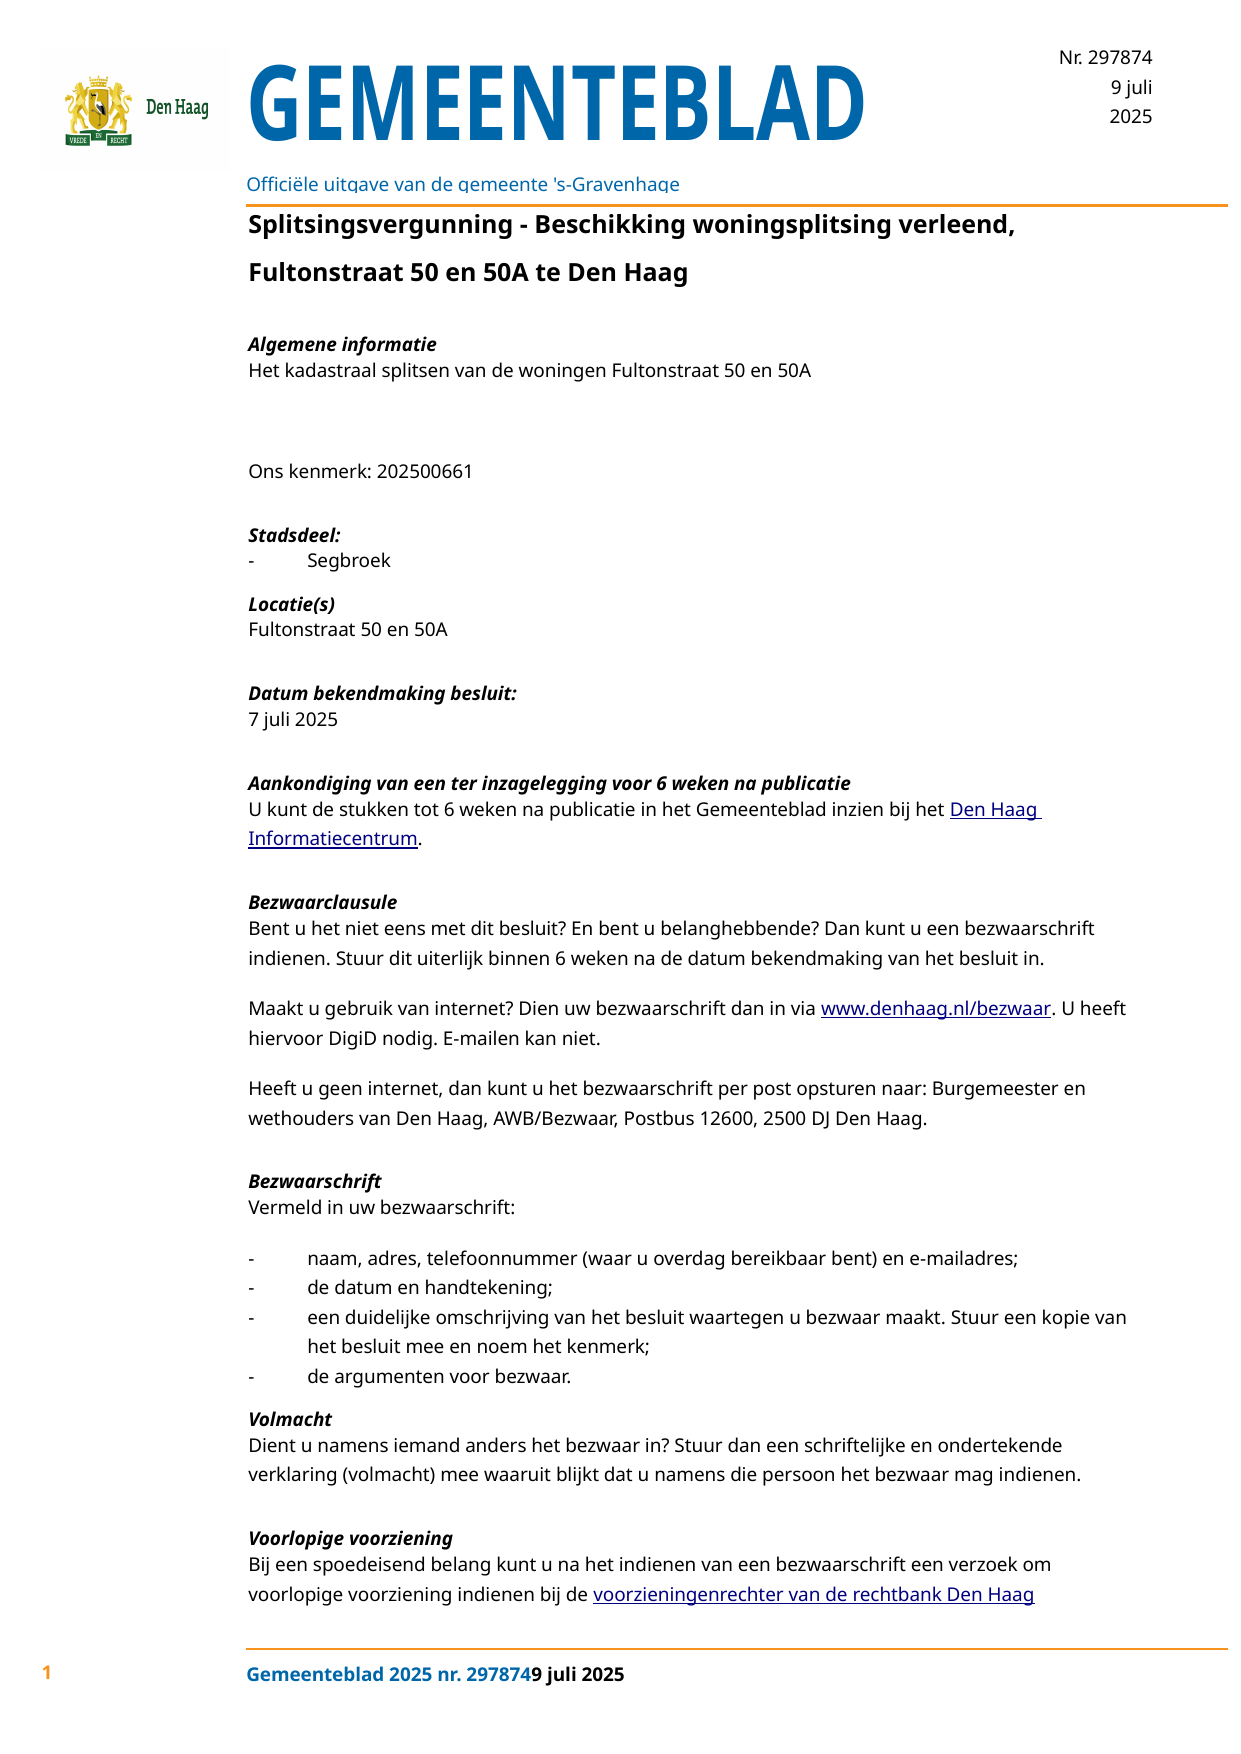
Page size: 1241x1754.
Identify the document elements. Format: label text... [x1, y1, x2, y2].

text Het kadastraal splitsen van de woningen Fultonstraat 50 en 50A [248, 357, 1152, 383]
list Segbroek [248, 548, 1152, 573]
text Splitsingsvergunning - Beschikking woningsplitsing verleend, Fultonstraat 50 en 50A te Den Haag [248, 207, 1152, 288]
text Maakt u gebruik van internet? Dien uw bezwaarschrift dan in via www.denhaag.nl/bezwaar. U heeft hiervoor DigiD nodig. E-mailen kan niet. [248, 995, 1152, 1051]
text Aankondiging van een ter inzagelegging voor 6 weken na publicatie [248, 770, 1152, 796]
text Bezwaarschrift [248, 1169, 1152, 1194]
text Datum bekendmaking besluit: [248, 681, 1152, 706]
list de datum en handtekening; [248, 1274, 1152, 1300]
text Heeft u geen internet, dan kunt u het bezwaarschrift per post opsturen naar: Burgemeester en wethouders van Den Haag, AWB/Bezwaar, Postbus 12600, 2500 DJ Den Haag. [248, 1075, 1152, 1131]
text Bezwaarclausule [248, 889, 1152, 915]
list naam, adres, telefoonnummer (waar u overdag bereikbaar bent) en e-mailadres; [248, 1245, 1152, 1271]
text Algemene informatie [248, 331, 1152, 357]
text Voorlopige voorziening [248, 1526, 1152, 1551]
text 7 juli 2025 [248, 706, 1152, 732]
text Dient u namens iemand anders het bezwaar in? Stuur dan een schriftelijke en ondertekende verklaring (volmacht) mee waaruit blijkt dat u namens die persoon het bezwaar mag indienen. [248, 1432, 1152, 1487]
text Fultonstraat 50 en 50A [248, 617, 1152, 642]
list een duidelijke omschrijving van het besluit waartegen u bezwaar maakt. Stuur een kopie van het besluit mee en noem het kenmerk; [248, 1304, 1152, 1359]
text Bent u het niet eens met dit besluit? En bent u belanghebbende? Dan kunt u een bezwaarschrift indienen. Stuur dit uiterlijk binnen 6 weken na de datum bekendmaking van het besluit in. [248, 915, 1152, 971]
text Vermeld in uw bezwaarschrift: [248, 1194, 1152, 1220]
text Volmacht [248, 1406, 1152, 1432]
text U kunt de stukken tot 6 weken na publicatie in het Gemeenteblad inzien bij het Den Haag Informatiecentrum. [248, 796, 1152, 851]
text Ons kenmerk: 202500661 [248, 458, 1152, 484]
text Locatie(s) [248, 591, 1152, 617]
picture [41, 47, 231, 172]
text Stadsdeel: [248, 522, 1152, 548]
text Bij een spoedeisend belang kunt u na het indienen van een bezwaarschrift een verzoek om voorlopige voorziening indienen bij de voorzieningenrechter van de rechtbank Den Haag [248, 1551, 1152, 1607]
list de argumenten voor bezwaar. [248, 1363, 1152, 1389]
